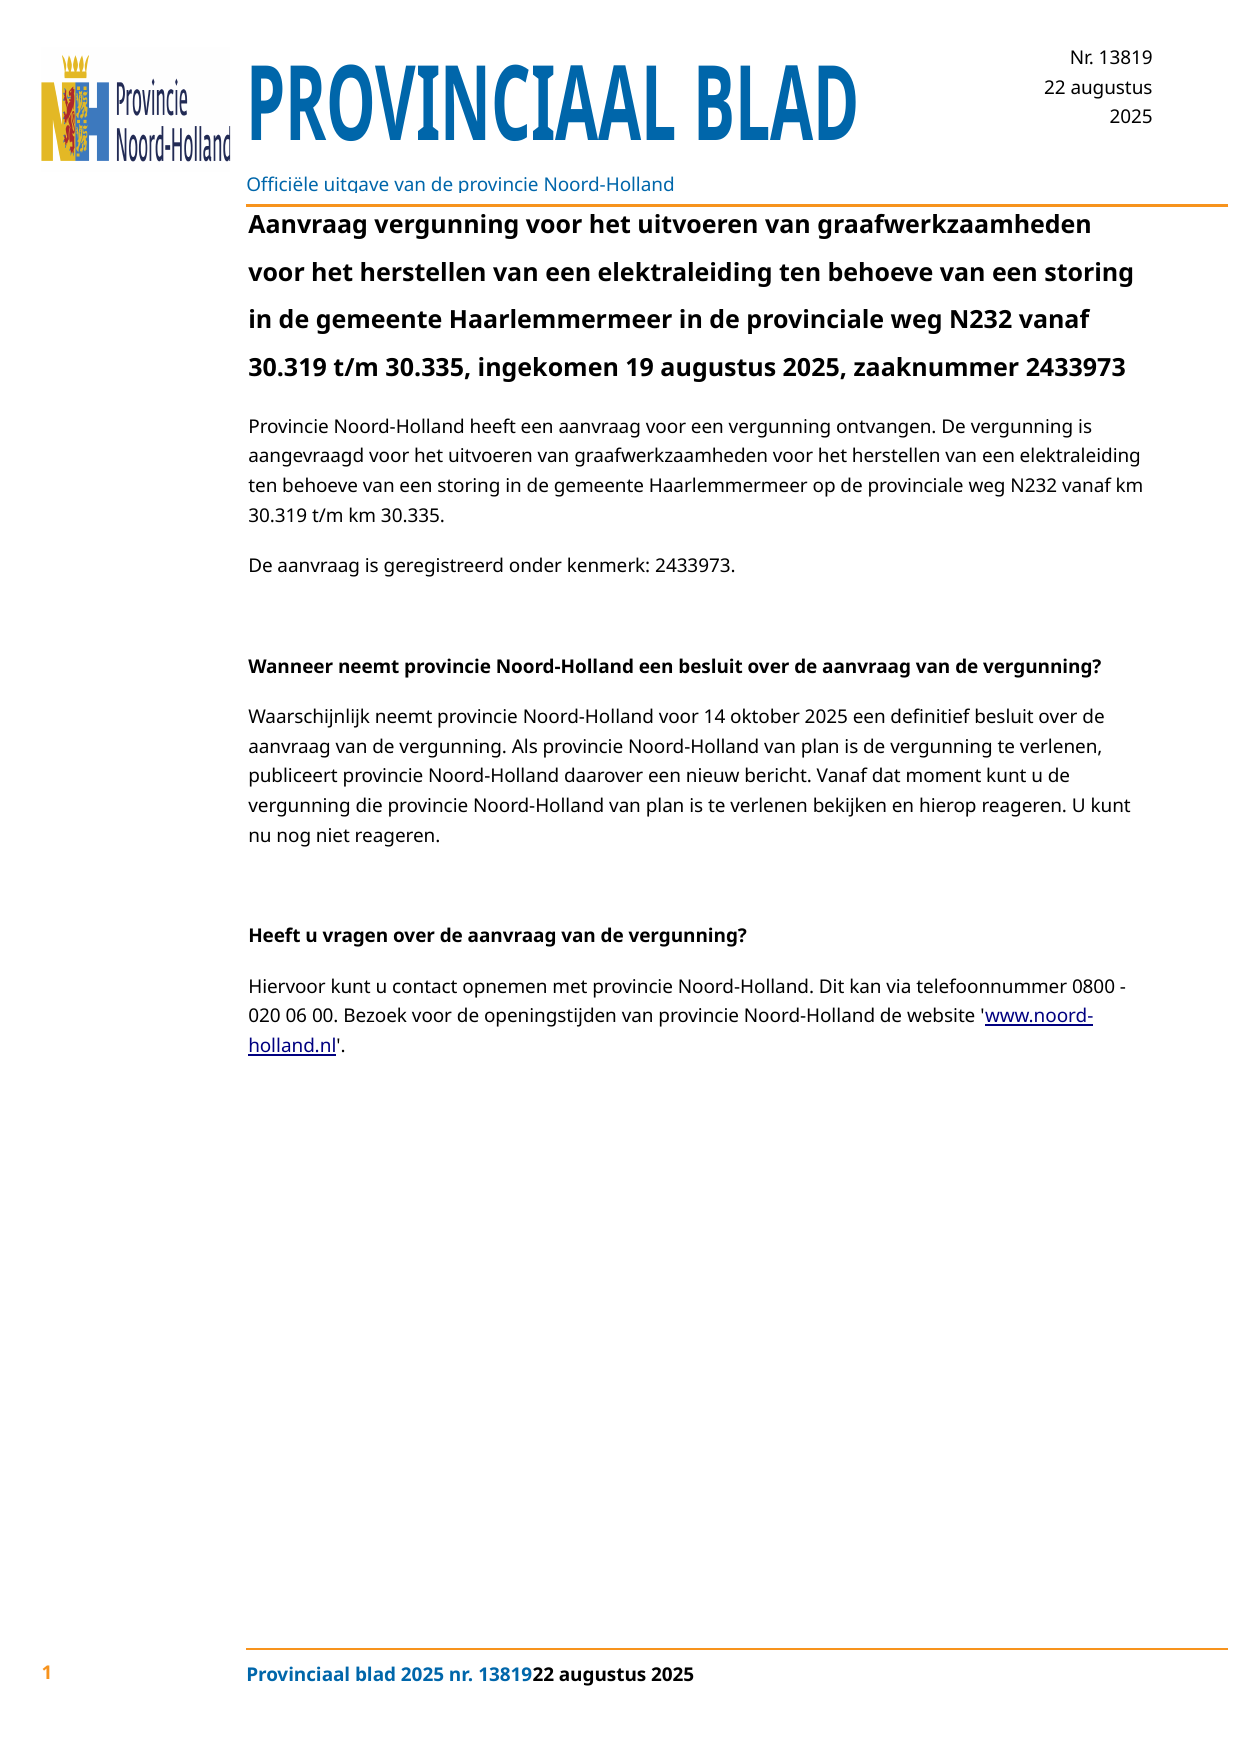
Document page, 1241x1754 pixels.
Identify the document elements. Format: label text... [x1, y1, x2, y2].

text Hiervoor kunt u contact opnemen met provincie Noord-Holland. Dit kan via telefoonnummer 0800 - 020 06 00. Bezoek voor de openingstijden van provincie Noord-Holland de website 'www.noord-holland.nl'. [248, 973, 1152, 1058]
text Waarschijnlijk neemt provincie Noord-Holland voor 14 oktober 2025 een definitief besluit over de aanvraag van de vergunning. Als provincie Noord-Holland van plan is de vergunning te verlenen, publiceert provincie Noord-Holland daarover een nieuw bericht. Vanaf dat moment kunt u de vergunning die provincie Noord-Holland van plan is te verlenen bekijken en hierop reageren. U kunt nu nog niet reageren. [248, 703, 1152, 848]
text Aanvraag vergunning voor het uitvoeren van graafwerkzaamheden voor het herstellen van een elektraleiding ten behoeve van een storing in de gemeente Haarlemmermeer in de provinciale weg N232 vanaf 30.319 t/m 30.335, ingekomen 19 augustus 2025, zaaknummer 2433973 [248, 207, 1152, 384]
picture [41, 47, 231, 172]
text Heeft u vragen over de aanvraag van de vergunning? [248, 923, 1152, 948]
text Provincie Noord-Holland heeft een aanvraag voor een vergunning ontvangen. De vergunning is aangevraagd voor het uitvoeren van graafwerkzaamheden voor het herstellen van een elektraleiding ten behoeve van een storing in de gemeente Haarlemmermeer op de provinciale weg N232 vanaf km 30.319 t/m km 30.335. [248, 413, 1152, 528]
text Wanneer neemt provincie Noord-Holland een besluit over de aanvraag van de vergunning? [248, 653, 1152, 679]
text De aanvraag is geregistreerd onder kenmerk: 2433973. [248, 552, 1152, 578]
